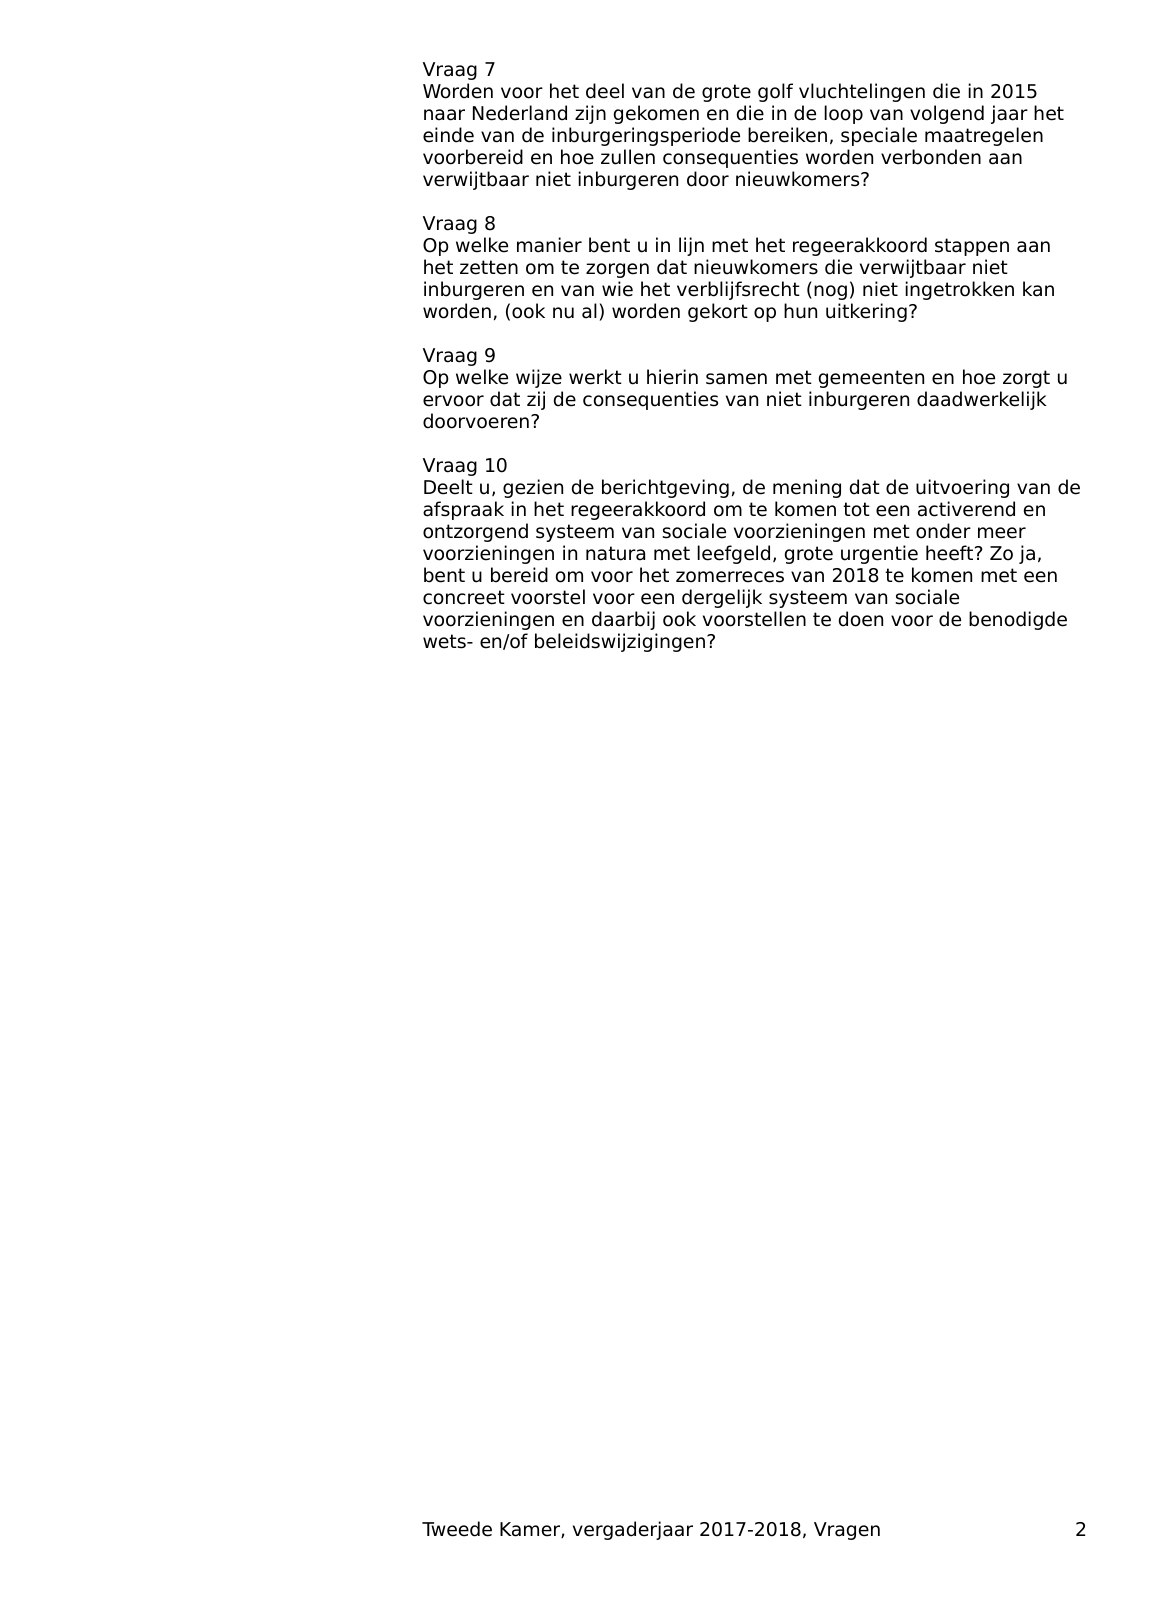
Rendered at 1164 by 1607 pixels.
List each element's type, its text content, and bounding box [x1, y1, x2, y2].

text Vraag 7 [422, 59, 1087, 81]
text Deelt u, gezien de berichtgeving, de mening dat de uitvoering van de afspraak in het regeerakkoord om te komen tot een activerend en ontzorgend systeem van sociale voorzieningen met onder meer voorzieningen in natura met leefgeld, grote urgentie heeft? Zo ja, bent u bereid om voor het zomerreces van 2018 te komen met een concreet voorstel voor een dergelijk systeem van sociale voorzieningen en daarbij ook voorstellen te doen voor de benodigde wets- en/of beleidswijzigingen? [422, 477, 1087, 653]
text Op welke manier bent u in lijn met het regeerakkoord stappen aan het zetten om te zorgen dat nieuwkomers die verwijtbaar niet inburgeren en van wie het verblijfsrecht (nog) niet ingetrokken kan worden, (ook nu al) worden gekort op hun uitkering? [422, 235, 1087, 323]
text Worden voor het deel van de grote golf vluchtelingen die in 2015 naar Nederland zijn gekomen en die in de loop van volgend jaar het einde van de inburgeringsperiode bereiken, speciale maatregelen voorbereid en hoe zullen consequenties worden verbonden aan verwijtbaar niet inburgeren door nieuwkomers? [422, 81, 1087, 191]
text Vraag 8 [422, 213, 1087, 235]
text Vraag 10 [422, 455, 1087, 477]
text Op welke wijze werkt u hierin samen met gemeenten en hoe zorgt u ervoor dat zij de consequenties van niet inburgeren daadwerkelijk doorvoeren? [422, 367, 1087, 433]
text Vraag 9 [422, 345, 1087, 367]
